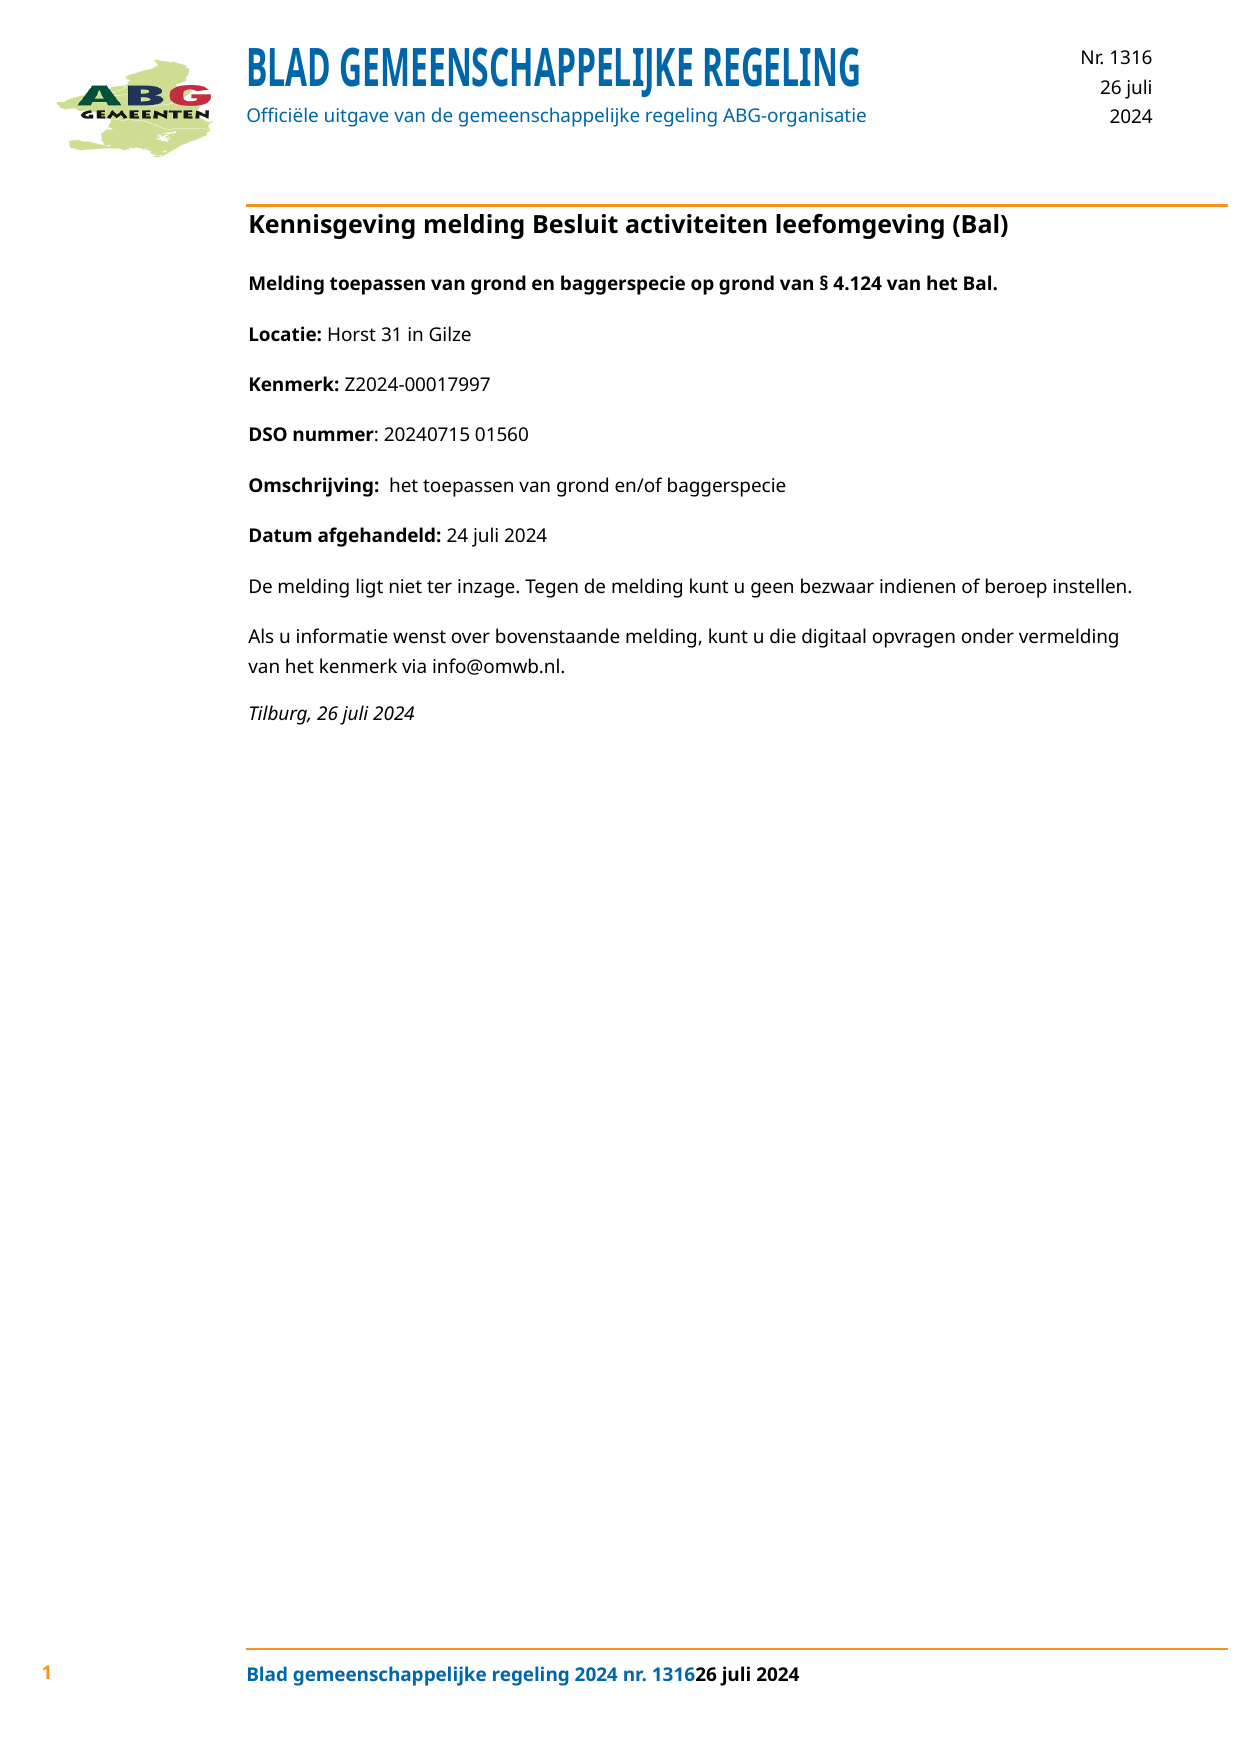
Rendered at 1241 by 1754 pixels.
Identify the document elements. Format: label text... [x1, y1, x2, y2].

text Locatie: Horst 31 in Gilze [248, 321, 1152, 346]
picture [41, 47, 231, 172]
text Omschrijving: het toepassen van grond en/of baggerspecie [248, 472, 1152, 498]
text Kenmerk: Z2024-00017997 [248, 371, 1152, 397]
text Kennisgeving melding Besluit activiteiten leefomgeving (Bal) [248, 207, 1152, 241]
text Datum afgehandeld: 24 juli 2024 [248, 522, 1152, 548]
text Melding toepassen van grond en baggerspecie op grond van § 4.124 van het Bal. [248, 270, 1152, 296]
text Tilburg, 26 juli 2024 [248, 701, 1152, 726]
text Als u informatie wenst over bovenstaande melding, kunt u die digitaal opvragen onder vermelding van het kenmerk via info@omwb.nl. [248, 623, 1152, 678]
text DSO nummer: 20240715 01560 [248, 422, 1152, 447]
text De melding ligt niet ter inzage. Tegen de melding kunt u geen bezwaar indienen of beroep instellen. [248, 573, 1152, 598]
